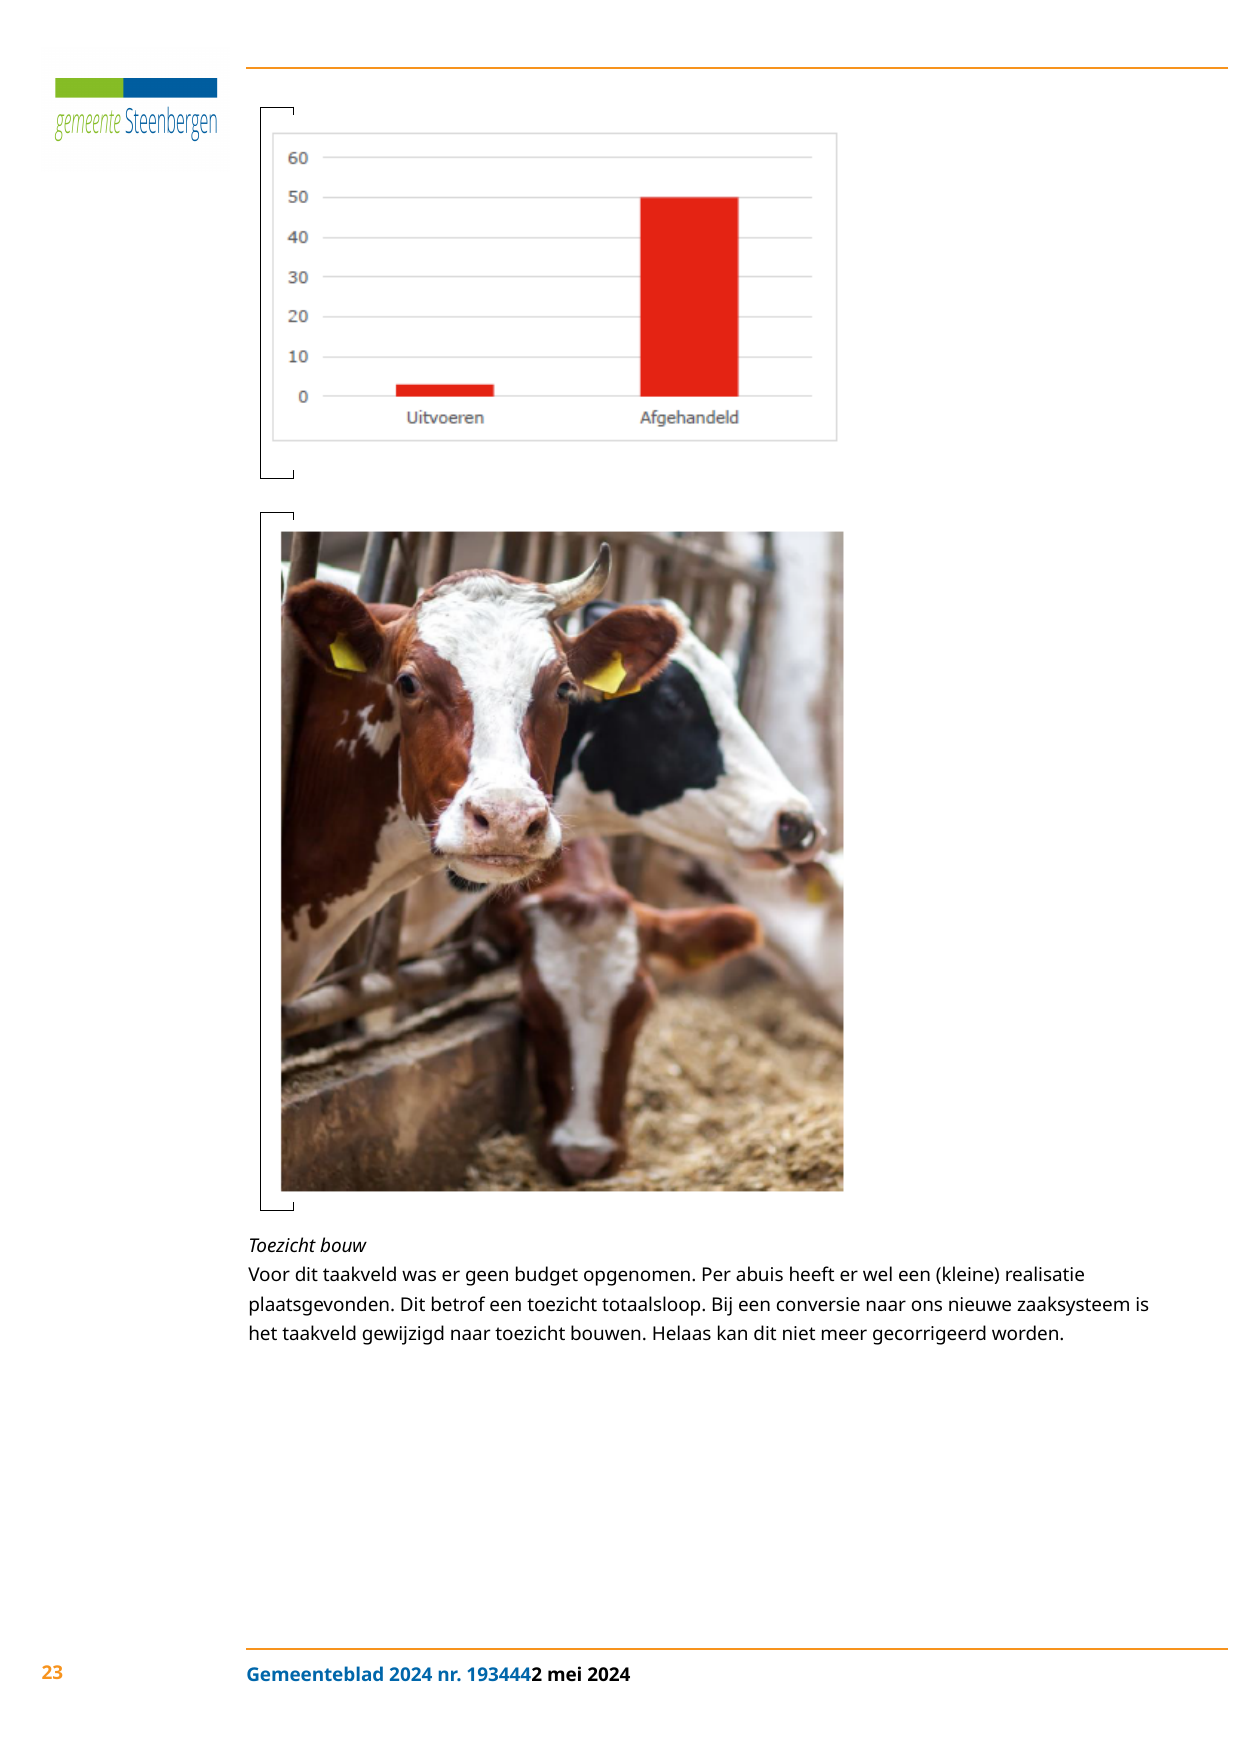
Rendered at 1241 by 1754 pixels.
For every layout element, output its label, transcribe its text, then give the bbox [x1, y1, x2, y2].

picture [41, 47, 231, 172]
picture [268, 115, 860, 470]
picture [268, 520, 860, 1202]
text Voor dit taakveld was er geen budget opgenomen. Per abuis heeft er wel een (kleine) realisatie plaatsgevonden. Dit betrof een toezicht totaalsloop. Bij een conversie naar ons nieuwe zaaksysteem is het taakveld gewijzigd naar toezicht bouwen. Helaas kan dit niet meer gecorrigeerd worden. [248, 1261, 1152, 1346]
text Toezicht bouw [248, 1232, 1152, 1257]
